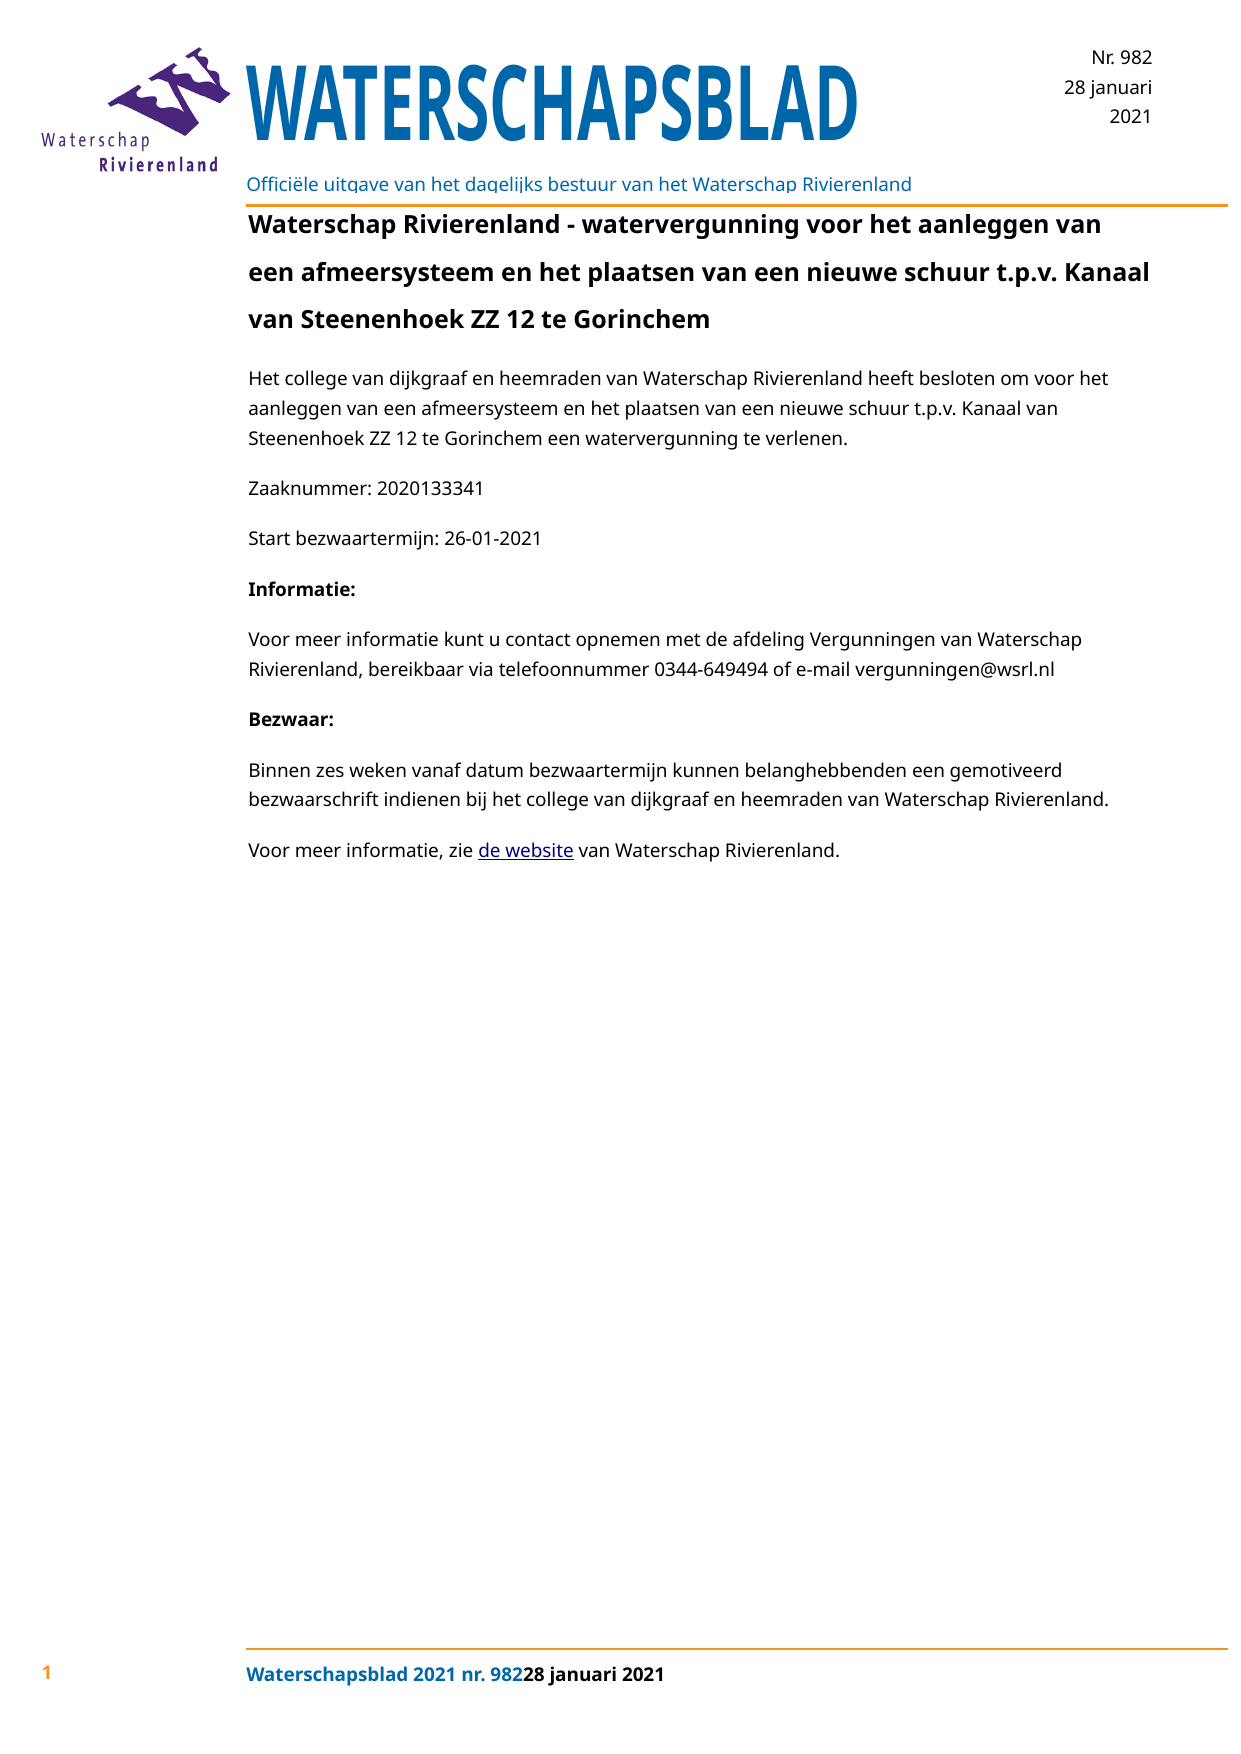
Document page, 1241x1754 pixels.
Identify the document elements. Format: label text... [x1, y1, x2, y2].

text Waterschap Rivierenland - watervergunning voor het aanleggen van een afmeersysteem en het plaatsen van een nieuwe schuur t.p.v. Kanaal van Steenenhoek ZZ 12 te Gorinchem [248, 207, 1152, 336]
text Voor meer informatie, zie de website van Waterschap Rivierenland. [248, 837, 1152, 862]
text Start bezwaartermijn: 26-01-2021 [248, 526, 1152, 551]
text Informatie: [248, 576, 1152, 602]
text Binnen zes weken vanaf datum bezwaartermijn kunnen belanghebbenden een gemotiveerd bezwaarschrift indienen bij het college van dijkgraaf en heemraden van Waterschap Rivierenland. [248, 757, 1152, 812]
picture [41, 47, 231, 172]
text Zaaknummer: 2020133341 [248, 475, 1152, 501]
text Het college van dijkgraaf en heemraden van Waterschap Rivierenland heeft besloten om voor het aanleggen van een afmeersysteem en het plaatsen van een nieuwe schuur t.p.v. Kanaal van Steenenhoek ZZ 12 te Gorinchem een watervergunning te verlenen. [248, 366, 1152, 450]
text Bezwaar: [248, 706, 1152, 732]
text Voor meer informatie kunt u contact opnemen met de afdeling Vergunningen van Waterschap Rivierenland, bereikbaar via telefoonnummer 0344-649494 of e-mail vergunningen@wsrl.nl [248, 626, 1152, 682]
